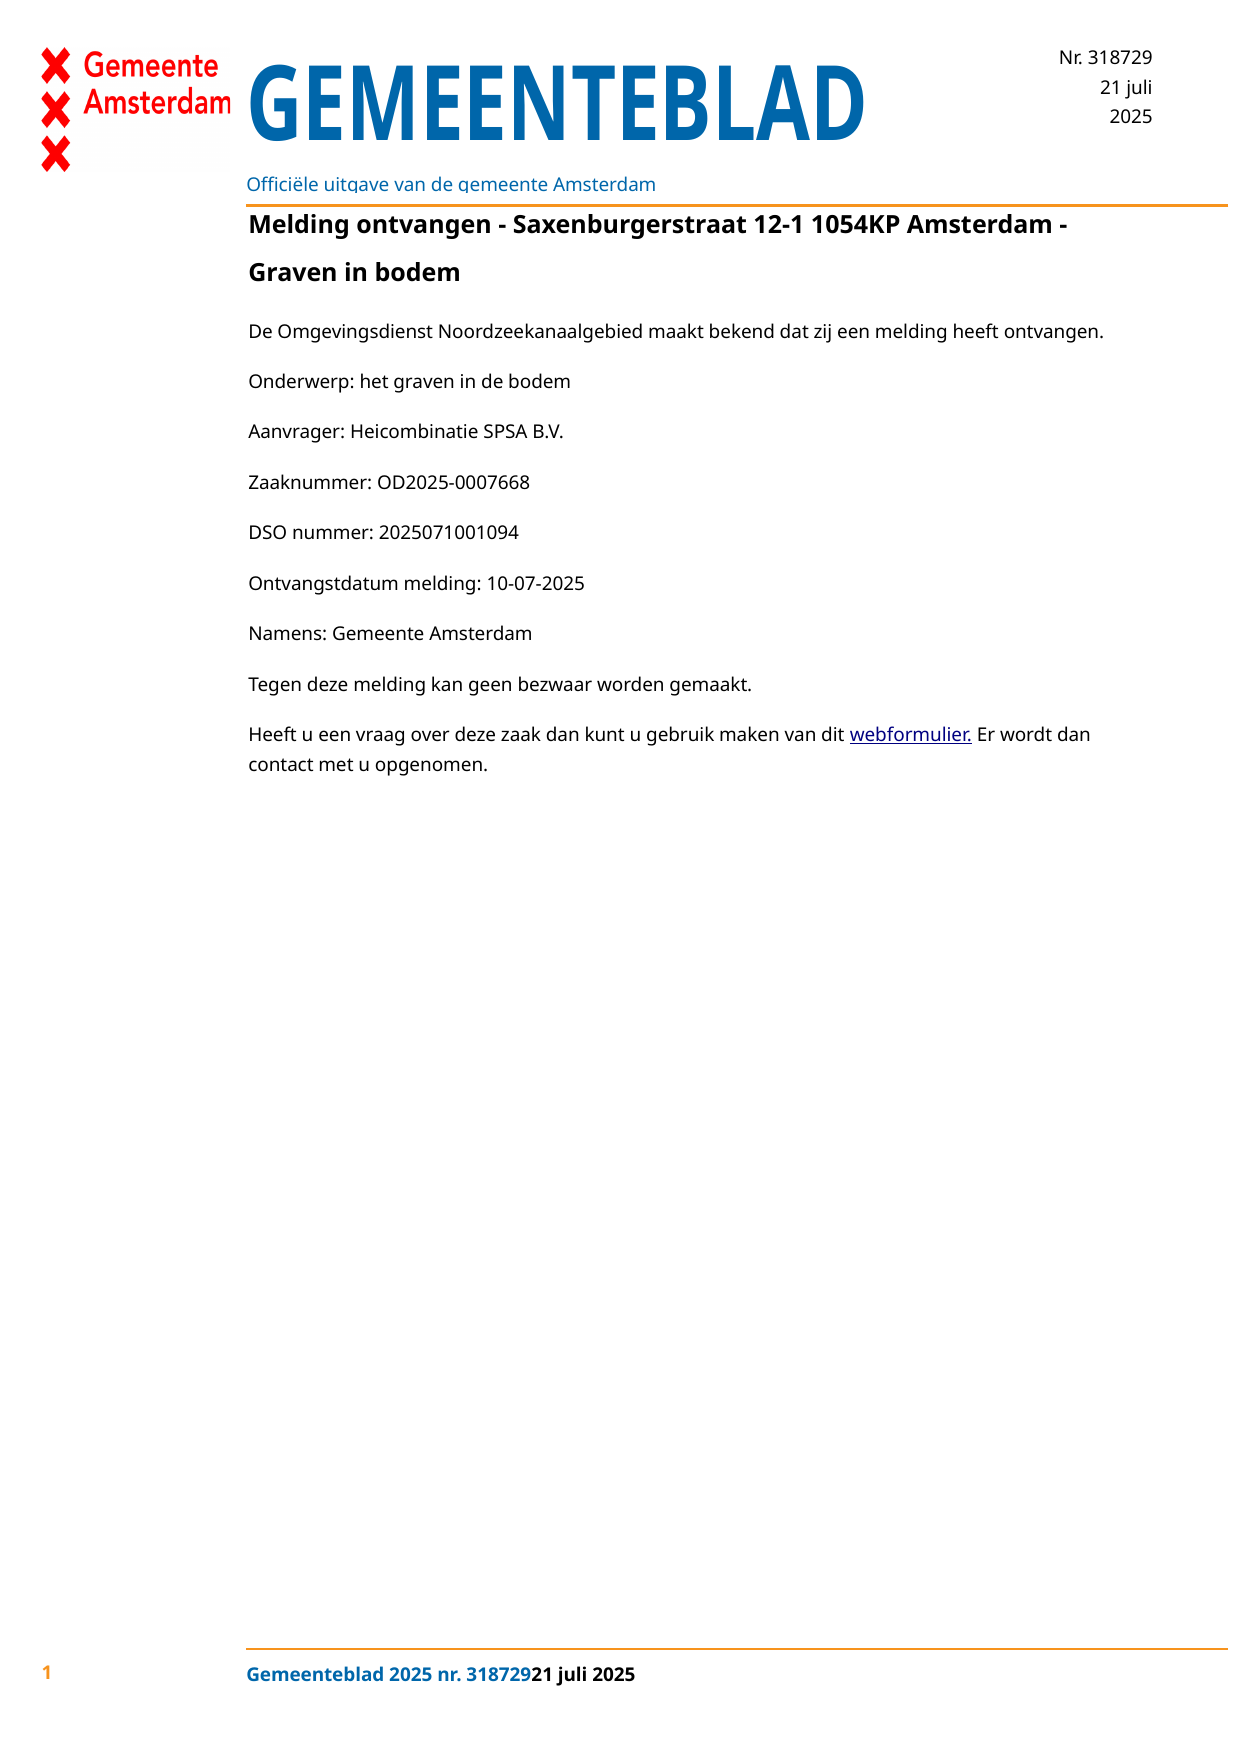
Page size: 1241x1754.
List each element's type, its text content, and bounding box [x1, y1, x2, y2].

picture [41, 47, 231, 172]
text Ontvangstdatum melding: 10-07-2025 [248, 570, 1152, 596]
text DSO nummer: 2025071001094 [248, 519, 1152, 545]
text Aanvrager: Heicombinatie SPSA B.V. [248, 419, 1152, 444]
text Onderwerp: het graven in de bodem [248, 368, 1152, 394]
text Melding ontvangen - Saxenburgerstraat 12-1 1054KP Amsterdam - Graven in bodem [248, 207, 1152, 288]
text Tegen deze melding kan geen bezwaar worden gemaakt. [248, 671, 1152, 697]
text De Omgevingsdienst Noordzeekanaalgebied maakt bekend dat zij een melding heeft ontvangen. [248, 318, 1152, 344]
text Zaaknummer: OD2025-0007668 [248, 469, 1152, 495]
text Heeft u een vraag over deze zaak dan kunt u gebruik maken van dit webformulier. Er wordt dan contact met u opgenomen. [248, 721, 1152, 777]
text Namens: Gemeente Amsterdam [248, 620, 1152, 646]
